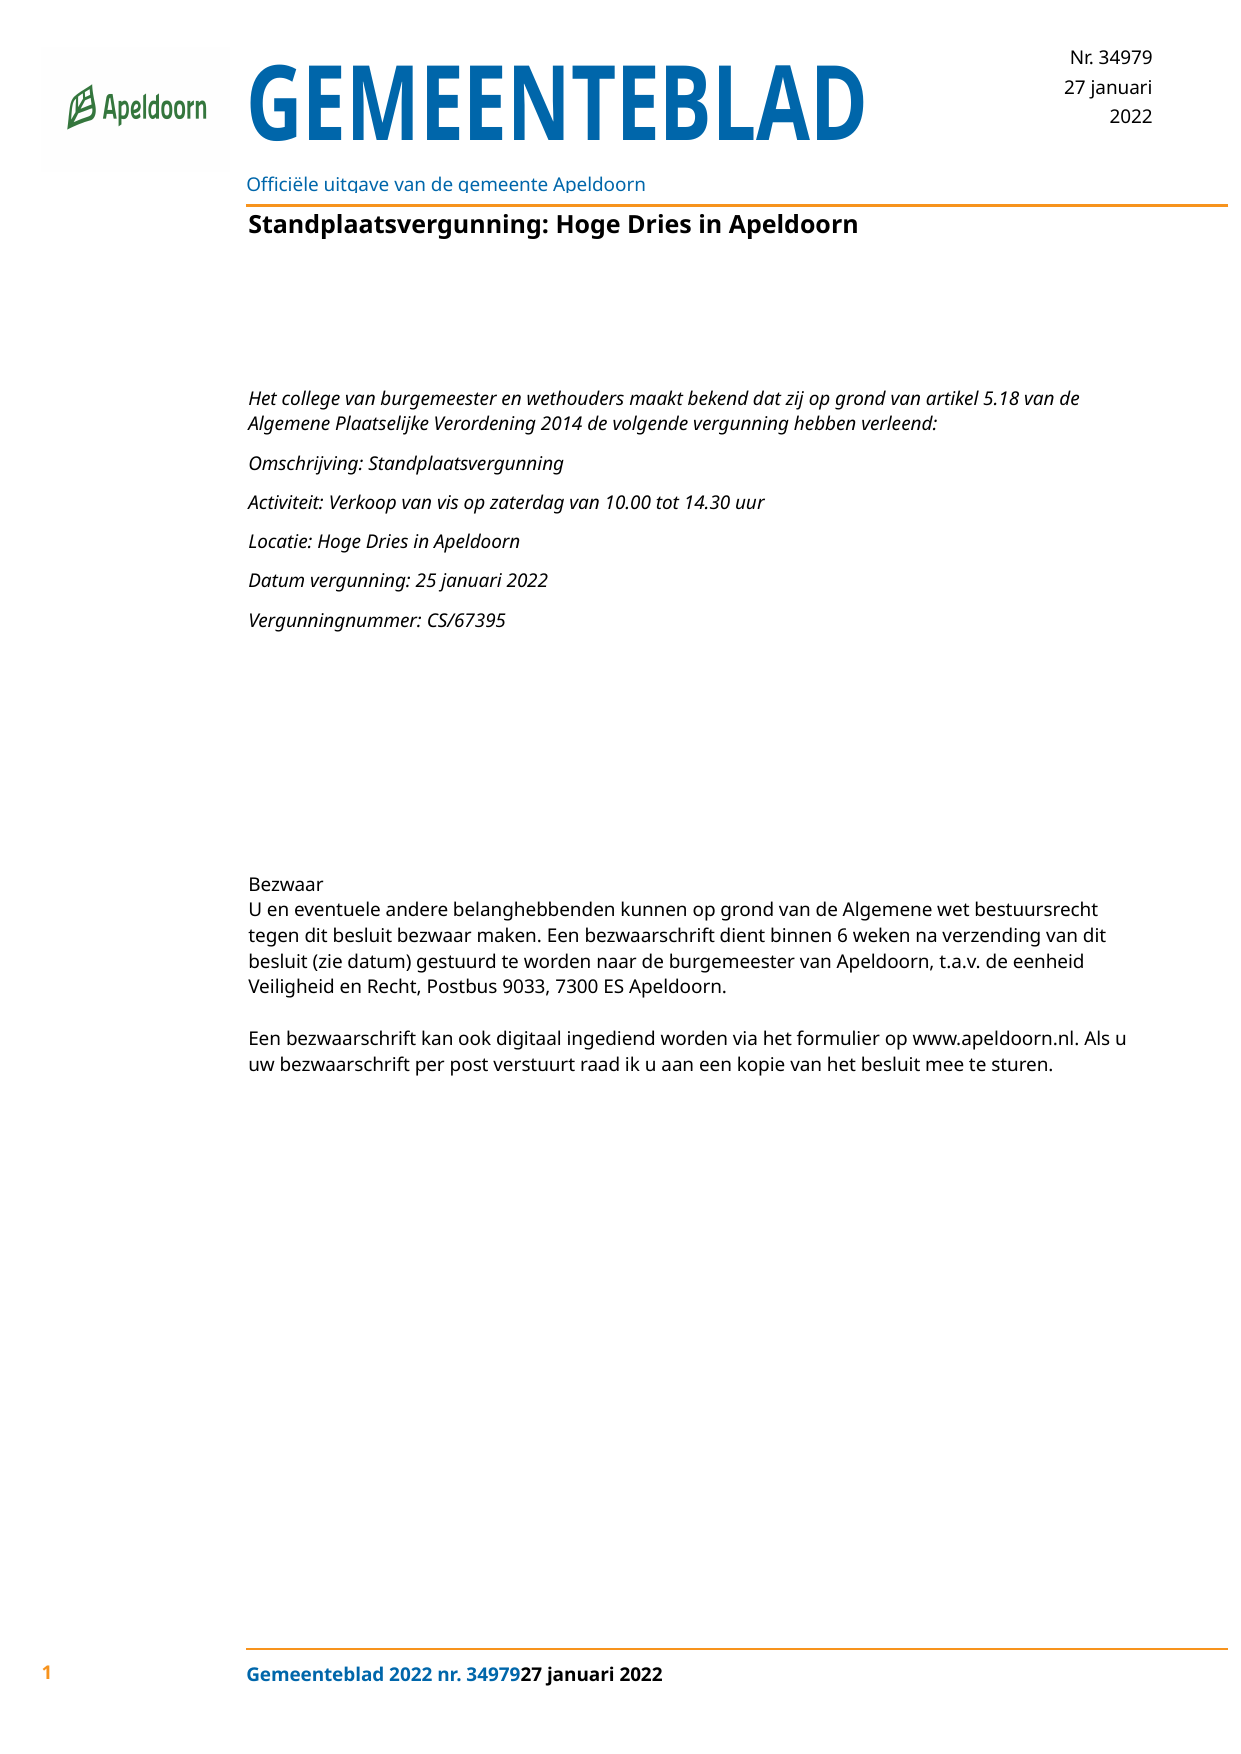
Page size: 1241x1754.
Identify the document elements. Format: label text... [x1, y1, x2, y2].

text Bezwaar [248, 871, 1152, 897]
text Omschrijving: Standplaatsvergunning [248, 450, 1152, 475]
text Een bezwaarschrift kan ook digitaal ingediend worden via het formulier op www.apeldoorn.nl. Als u uw bezwaarschrift per post verstuurt raad ik u aan een kopie van het besluit mee te sturen. [248, 1025, 1152, 1077]
text Activiteit: Verkoop van vis op zaterdag van 10.00 tot 14.30 uur [248, 489, 1152, 515]
text Het college van burgemeester en wethouders maakt bekend dat zij op grond van artikel 5.18 van de Algemene Plaatselijke Verordening 2014 de volgende vergunning hebben verleend: [248, 385, 1152, 436]
text Standplaatsvergunning: Hoge Dries in Apeldoorn [248, 207, 1152, 241]
text U en eventuele andere belanghebbenden kunnen op grond van de Algemene wet bestuursrecht tegen dit besluit bezwaar maken. Een bezwaarschrift dient binnen 6 weken na verzending van dit besluit (zie datum) gestuurd te worden naar de burgemeester van Apeldoorn, t.a.v. de eenheid Veiligheid en Recht, Postbus 9033, 7300 ES Apeldoorn. [248, 897, 1152, 999]
text Datum vergunning: 25 januari 2022 [248, 567, 1152, 593]
picture [41, 47, 231, 172]
text Vergunningnummer: CS/67395 [248, 607, 1152, 632]
text Locatie: Hoge Dries in Apeldoorn [248, 528, 1152, 554]
